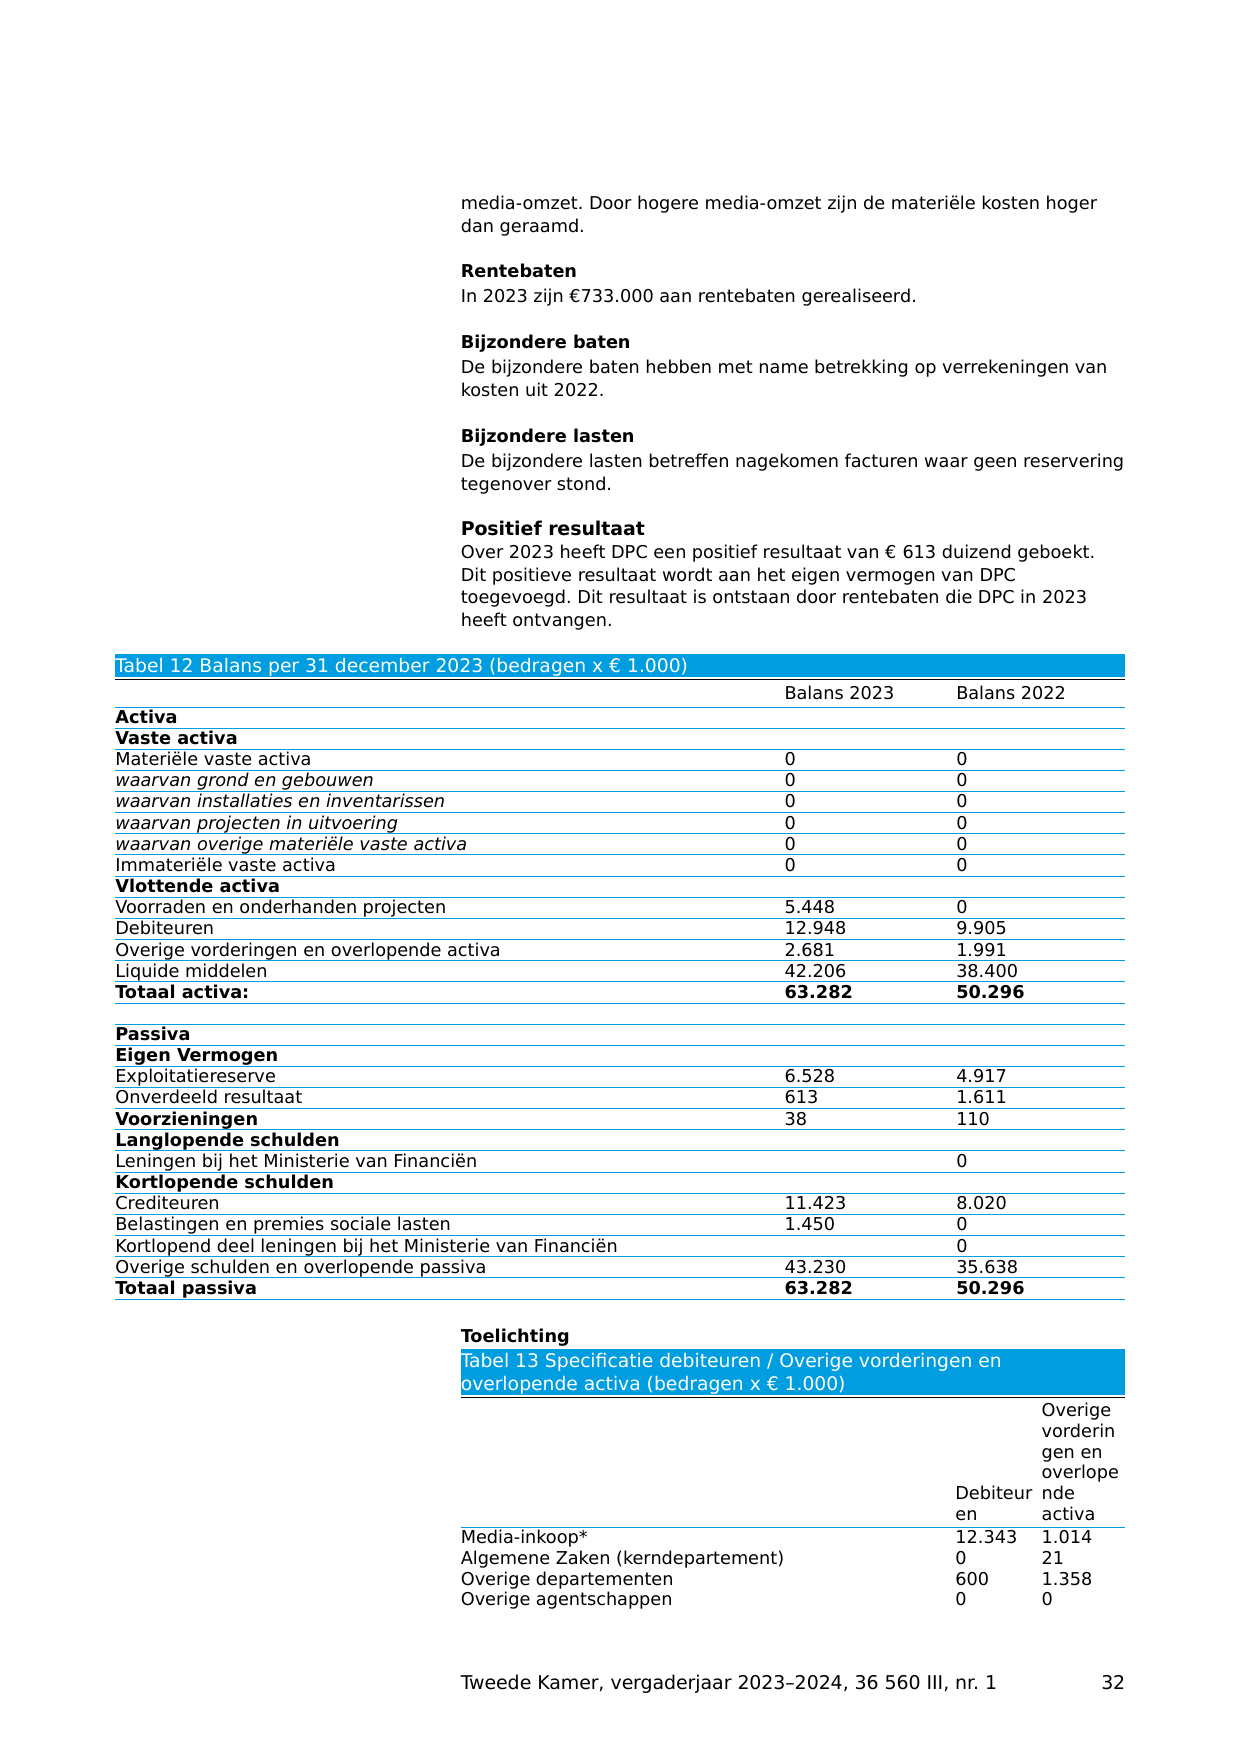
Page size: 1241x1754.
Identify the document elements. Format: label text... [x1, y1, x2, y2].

table_cell [115, 680, 781, 706]
table_cell waarvan installaties en inventarissen [115, 792, 781, 812]
table_cell waarvan overige materiële vaste activa [115, 834, 781, 854]
text Bijzondere lasten [461, 424, 1125, 447]
table_cell 35.638 [953, 1257, 1125, 1277]
table_cell 0 [953, 898, 1125, 918]
table_cell 0 [952, 1589, 1038, 1610]
table_cell [461, 1398, 952, 1527]
table_cell 12.948 [781, 919, 953, 939]
table_cell 0 [953, 813, 1125, 833]
table_cell Belastingen en premies sociale lasten [115, 1215, 781, 1235]
table_cell [781, 1173, 953, 1193]
table_cell [781, 1151, 953, 1172]
table_cell [953, 1025, 1125, 1045]
table_cell Totaal passiva [115, 1278, 781, 1298]
table_cell 8.020 [953, 1194, 1125, 1214]
table_cell Voorzieningen [115, 1109, 781, 1129]
table_cell Crediteuren [115, 1194, 781, 1214]
table_cell [781, 1004, 953, 1023]
table_cell Onverdeeld resultaat [115, 1088, 781, 1108]
table_cell 0 [781, 855, 953, 876]
table_cell Eigen Vermogen [115, 1046, 781, 1066]
text De bijzondere baten hebben met name betrekking op verrekeningen van kosten uit 2022. [461, 355, 1125, 401]
table_cell 600 [952, 1569, 1038, 1589]
table_cell 5.448 [781, 898, 953, 918]
table_cell Debiteuren [952, 1398, 1038, 1527]
table_cell 0 [781, 792, 953, 812]
table_cell Media-inkoop* [461, 1528, 952, 1548]
text media-omzet. Door hogere media-omzet zijn de materiële kosten hoger dan geraamd. [461, 191, 1125, 237]
text Bijzondere baten [461, 330, 1125, 353]
table_cell [781, 1046, 953, 1066]
table_cell 110 [953, 1109, 1125, 1129]
table_cell 0 [953, 771, 1125, 791]
table_cell 0 [953, 792, 1125, 812]
table_cell [781, 729, 953, 749]
table_cell Activa [115, 708, 781, 727]
table_cell [781, 708, 953, 727]
table_cell Kortlopende schulden [115, 1173, 781, 1193]
text Rentebaten [461, 259, 1125, 282]
table_cell [953, 1004, 1125, 1023]
table_cell Overige departementen [461, 1569, 952, 1589]
table_cell 0 [781, 813, 953, 833]
table_cell 613 [781, 1088, 953, 1108]
table_cell Balans 2022 [953, 680, 1125, 706]
table_cell Kortlopend deel leningen bij het Ministerie van Financiën [115, 1236, 781, 1256]
table_cell Overige vorderingen en overlopende activa [115, 940, 781, 960]
table_cell [115, 1004, 781, 1023]
table_cell Voorraden en onderhanden projecten [115, 898, 781, 918]
table_cell 6.528 [781, 1067, 953, 1087]
table_cell Materiële vaste activa [115, 750, 781, 770]
table_cell [953, 708, 1125, 727]
table_cell 1.991 [953, 940, 1125, 960]
table_cell 0 [953, 750, 1125, 770]
table_cell 1.450 [781, 1215, 953, 1235]
text De bijzondere lasten betreffen nagekomen facturen waar geen reservering tegenover stond. [461, 449, 1125, 495]
text Over 2023 heeft DPC een positief resultaat van € 613 duizend geboekt. Dit positieve resultaat wordt aan het eigen vermogen van DPC toegevoegd. Dit resultaat is ontstaan door rentebaten die DPC in 2023 heeft ontvangen. [461, 540, 1125, 631]
table_cell Vlottende activa [115, 877, 781, 897]
table_cell Immateriële vaste activa [115, 855, 781, 876]
table_cell 0 [953, 1236, 1125, 1256]
table_cell 0 [953, 1151, 1125, 1172]
table_cell 4.917 [953, 1067, 1125, 1087]
table_cell waarvan projecten in uitvoering [115, 813, 781, 833]
text In 2023 zijn €733.000 aan rentebaten gerealiseerd. [461, 284, 1125, 307]
table_cell 11.423 [781, 1194, 953, 1214]
table_cell 42.206 [781, 961, 953, 981]
table_cell [953, 729, 1125, 749]
table_cell [953, 1046, 1125, 1066]
table_cell 2.681 [781, 940, 953, 960]
table_cell 0 [781, 750, 953, 770]
table_cell [953, 1130, 1125, 1150]
table_cell 0 [953, 1215, 1125, 1235]
table_cell Liquide middelen [115, 961, 781, 981]
table_cell Totaal activa: [115, 982, 781, 1002]
table_cell 1.611 [953, 1088, 1125, 1108]
table_cell 63.282 [781, 1278, 953, 1298]
table_cell 50.296 [953, 1278, 1125, 1298]
table_cell Exploitatiereserve [115, 1067, 781, 1087]
text Toelichting [461, 1324, 1125, 1347]
table_cell [781, 1236, 953, 1256]
table_cell [781, 877, 953, 897]
table_cell 21 [1039, 1548, 1125, 1569]
table_cell Balans 2023 [781, 680, 953, 706]
table_cell 63.282 [781, 982, 953, 1002]
table_cell 50.296 [953, 982, 1125, 1002]
table_cell 0 [952, 1548, 1038, 1569]
table_cell Overige schulden en overlopende passiva [115, 1257, 781, 1277]
table_cell 43.230 [781, 1257, 953, 1277]
table_cell 0 [1039, 1589, 1125, 1610]
table_cell waarvan grond en gebouwen [115, 771, 781, 791]
table_cell 0 [953, 855, 1125, 876]
table_cell 0 [953, 834, 1125, 854]
table_cell [781, 1025, 953, 1045]
table_cell 0 [781, 834, 953, 854]
table_cell [781, 1130, 953, 1150]
table_cell [953, 877, 1125, 897]
table_cell Langlopende schulden [115, 1130, 781, 1150]
table_cell Leningen bij het Ministerie van Financiën [115, 1151, 781, 1172]
table_cell Passiva [115, 1025, 781, 1045]
table_cell 12.343 [952, 1528, 1038, 1548]
table_cell 38 [781, 1109, 953, 1129]
text Positief resultaat [461, 518, 1125, 540]
table_cell Vaste activa [115, 729, 781, 749]
table_cell 1.358 [1039, 1569, 1125, 1589]
table_cell 1.014 [1039, 1528, 1125, 1548]
table_cell [953, 1173, 1125, 1193]
table_cell 38.400 [953, 961, 1125, 981]
table_cell Algemene Zaken (kerndepartement) [461, 1548, 952, 1569]
table_cell Overige agentschappen [461, 1589, 952, 1610]
table_cell Debiteuren [115, 919, 781, 939]
table_cell Overige vorderingen en overlopende activa [1039, 1398, 1125, 1527]
table_cell 9.905 [953, 919, 1125, 939]
table_cell 0 [781, 771, 953, 791]
